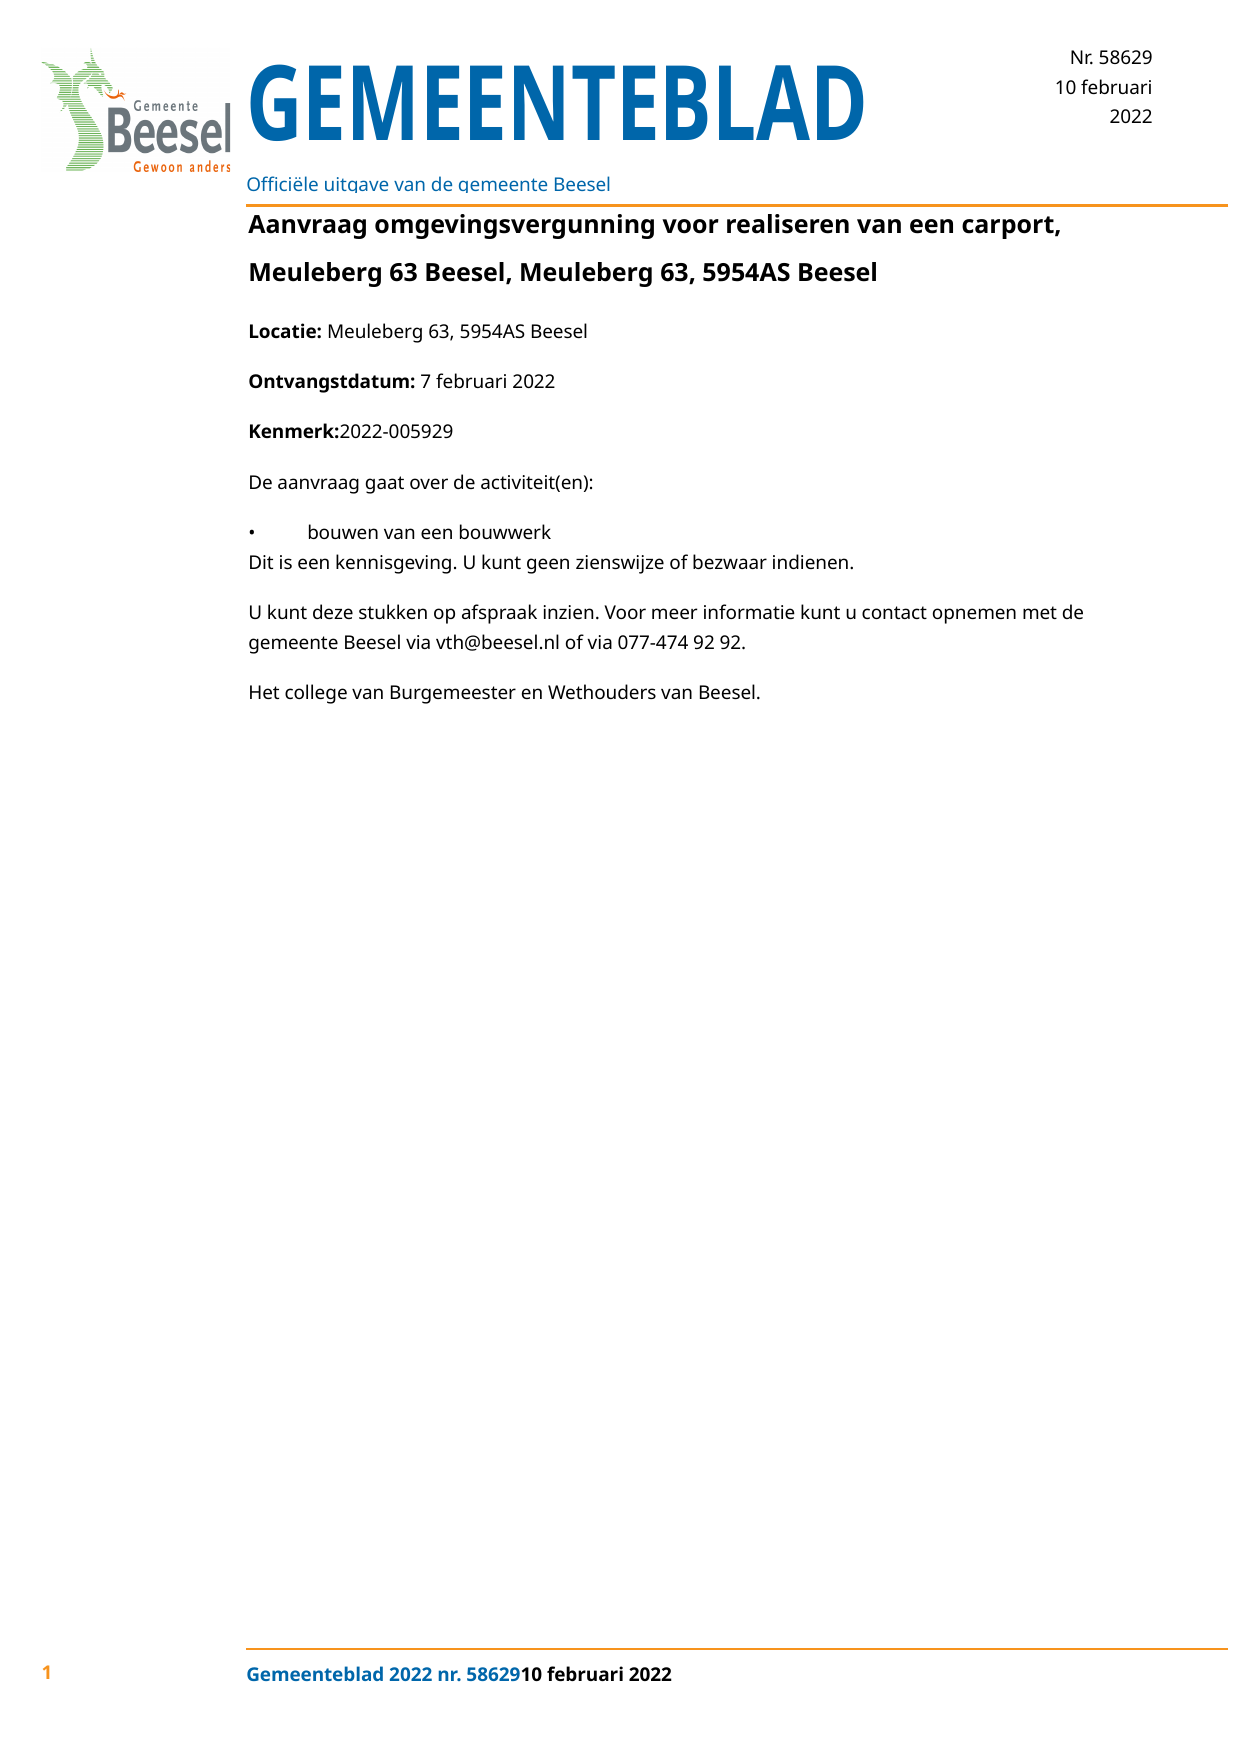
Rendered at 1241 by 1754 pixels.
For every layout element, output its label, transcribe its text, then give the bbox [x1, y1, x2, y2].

text Kenmerk:2022-005929 [248, 419, 1152, 444]
picture [41, 47, 231, 172]
text Het college van Burgemeester en Wethouders van Beesel. [248, 679, 1152, 705]
text Ontvangstdatum: 7 februari 2022 [248, 368, 1152, 394]
text Locatie: Meuleberg 63, 5954AS Beesel [248, 318, 1152, 344]
text Dit is een kennisgeving. U kunt geen zienswijze of bezwaar indienen. [248, 549, 1152, 575]
text De aanvraag gaat over de activiteit(en): [248, 469, 1152, 495]
text Aanvraag omgevingsvergunning voor realiseren van een carport, Meuleberg 63 Beesel, Meuleberg 63, 5954AS Beesel [248, 207, 1152, 288]
text U kunt deze stukken op afspraak inzien. Voor meer informatie kunt u contact opnemen met de gemeente Beesel via vth@beesel.nl of via 077-474 92 92. [248, 599, 1152, 655]
list bouwen van een bouwwerk [248, 519, 1152, 545]
